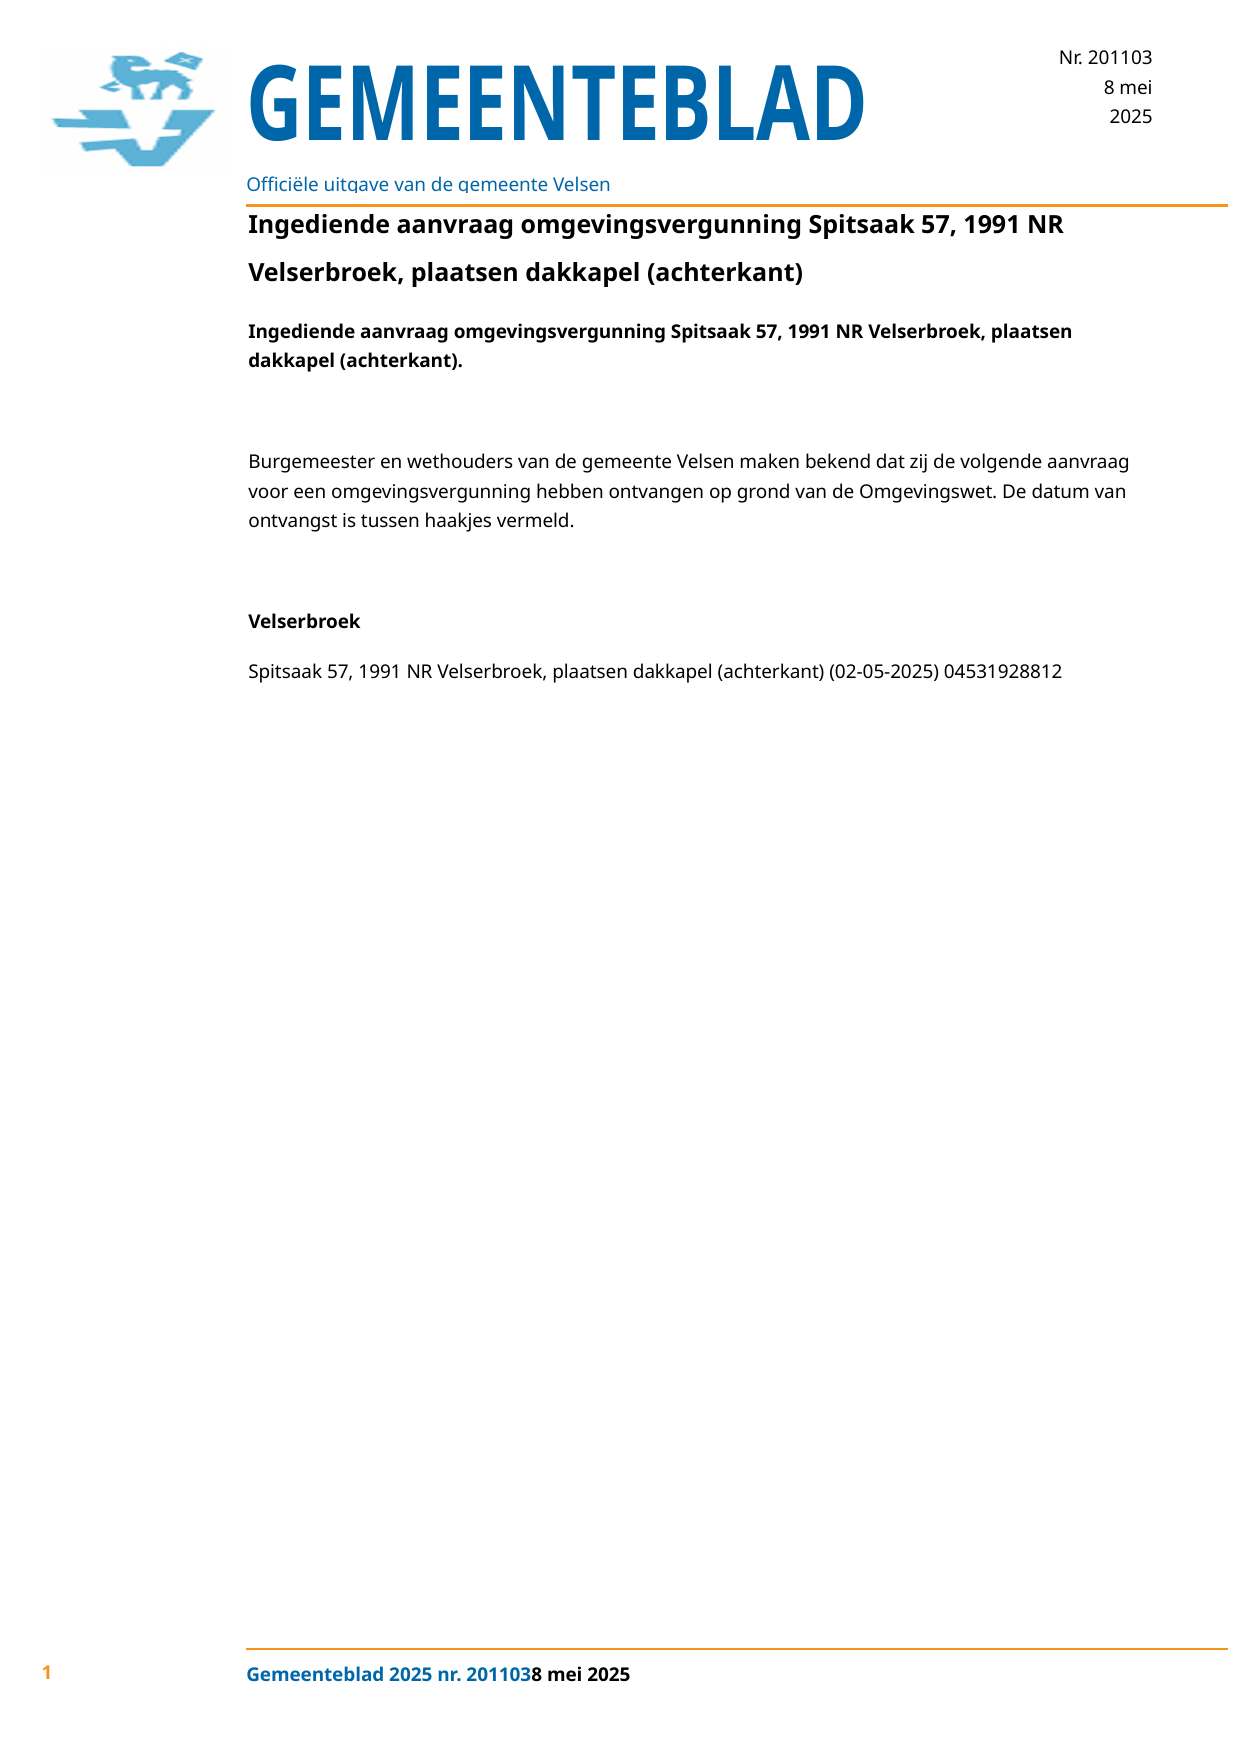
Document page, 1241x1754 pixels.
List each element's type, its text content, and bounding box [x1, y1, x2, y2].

text Spitsaak 57, 1991 NR Velserbroek, plaatsen dakkapel (achterkant) (02-05-2025) 04531928812 [248, 659, 1152, 684]
text Burgemeester en wethouders van de gemeente Velsen maken bekend dat zij de volgende aanvraag voor een omgevingsvergunning hebben ontvangen op grond van de Omgevingswet. De datum van ontvangst is tussen haakjes vermeld. [248, 448, 1152, 533]
text Ingediende aanvraag omgevingsvergunning Spitsaak 57, 1991 NR Velserbroek, plaatsen dakkapel (achterkant) [248, 207, 1152, 288]
picture [41, 47, 231, 172]
text Velserbroek [248, 608, 1152, 634]
text Ingediende aanvraag omgevingsvergunning Spitsaak 57, 1991 NR Velserbroek, plaatsen dakkapel (achterkant). [248, 318, 1152, 373]
